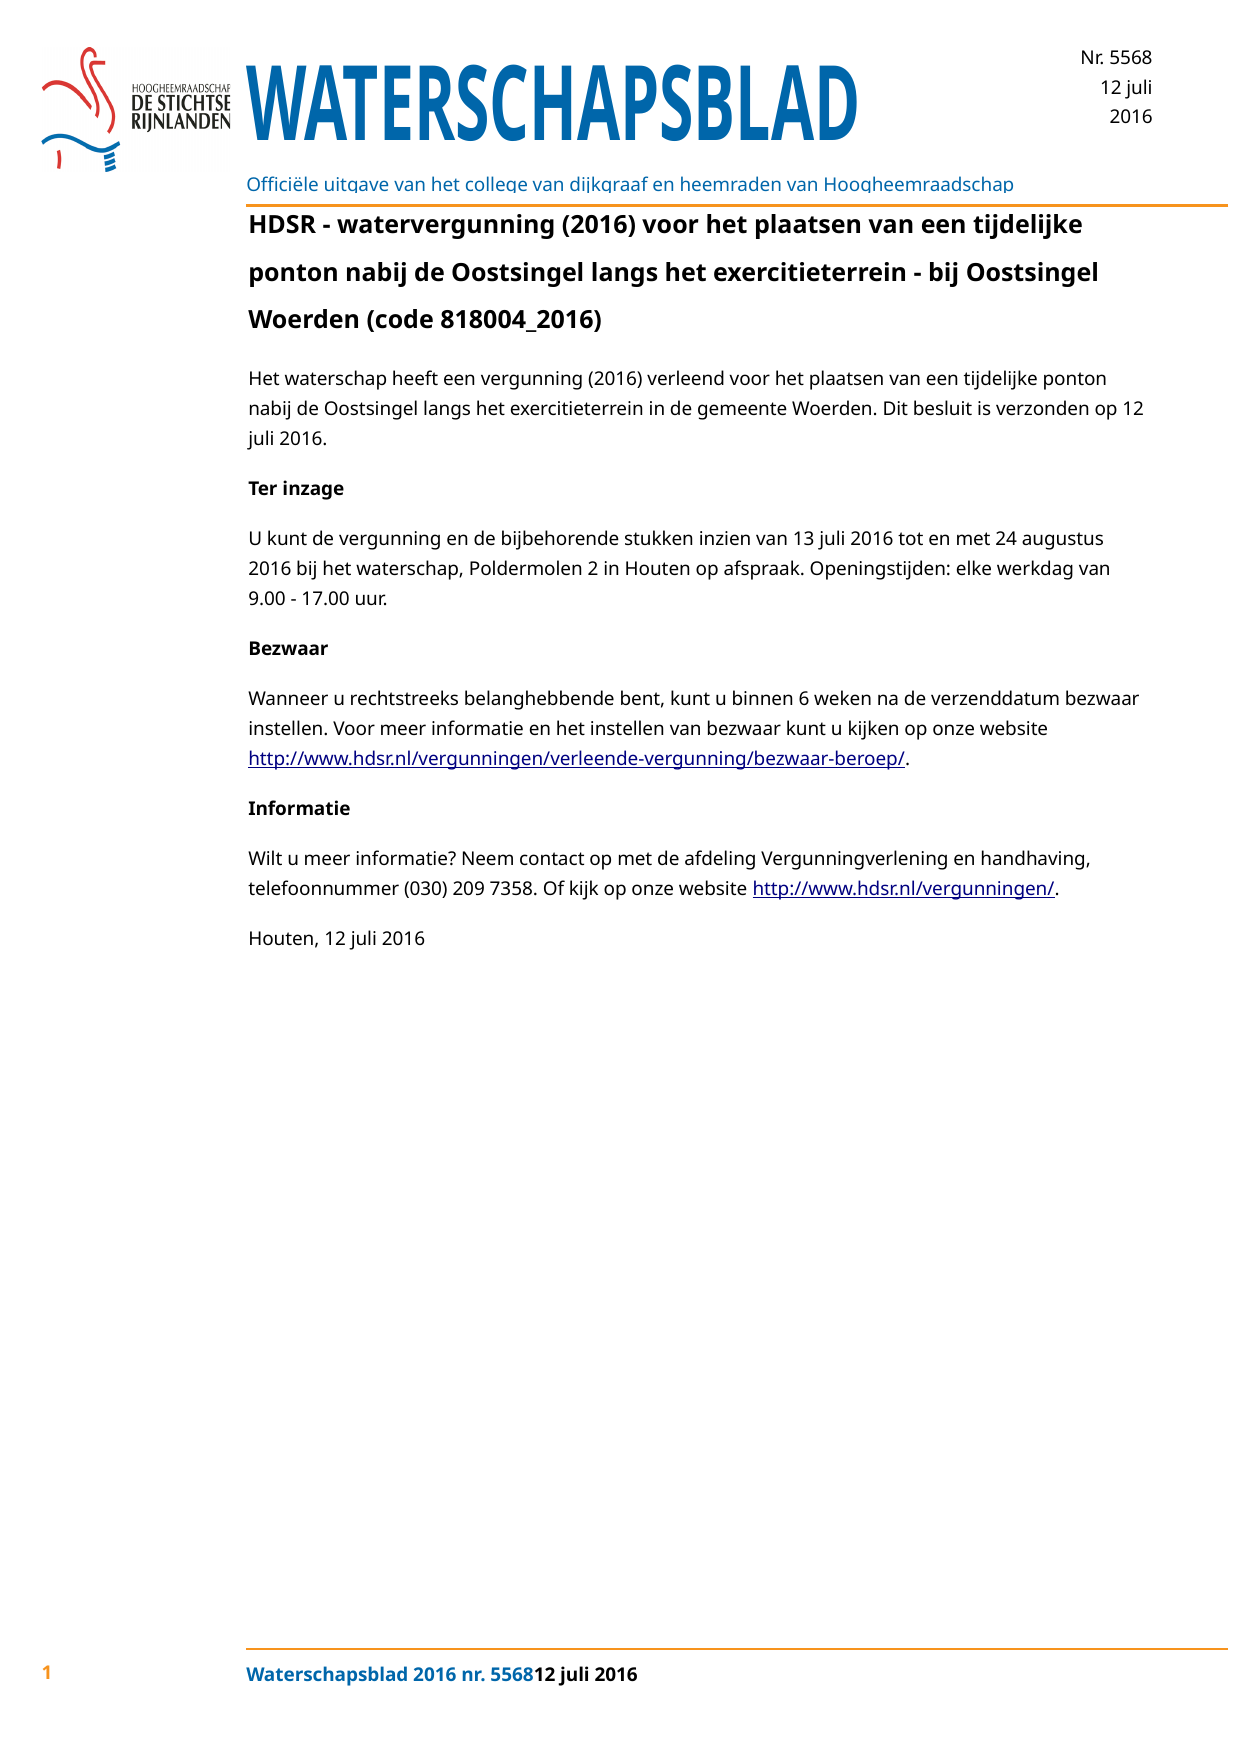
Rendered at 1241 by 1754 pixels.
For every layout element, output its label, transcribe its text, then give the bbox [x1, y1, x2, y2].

text Houten, 12 juli 2016 [248, 926, 1152, 951]
text Informatie [248, 795, 1152, 821]
picture [41, 47, 231, 172]
text Wanneer u rechtstreeks belanghebbende bent, kunt u binnen 6 weken na de verzenddatum bezwaar instellen. Voor meer informatie en het instellen van bezwaar kunt u kijken op onze website http://www.hdsr.nl/vergunningen/verleende-vergunning/bezwaar-beroep/. [248, 686, 1152, 770]
text HDSR - watervergunning (2016) voor het plaatsen van een tijdelijke ponton nabij de Oostsingel langs het exercitieterrein - bij Oostsingel Woerden (code 818004_2016) [248, 207, 1152, 336]
text Bezwaar [248, 635, 1152, 661]
text U kunt de vergunning en de bijbehorende stukken inzien van 13 juli 2016 tot en met 24 augustus 2016 bij het waterschap, Poldermolen 2 in Houten op afspraak. Openingstijden: elke werkdag van 9.00 - 17.00 uur. [248, 526, 1152, 610]
text Het waterschap heeft een vergunning (2016) verleend voor het plaatsen van een tijdelijke ponton nabij de Oostsingel langs het exercitieterrein in de gemeente Woerden. Dit besluit is verzonden op 12 juli 2016. [248, 366, 1152, 450]
text Ter inzage [248, 475, 1152, 501]
text Wilt u meer informatie? Neem contact op met de afdeling Vergunningverlening en handhaving, telefoonnummer (030) 209 7358. Of kijk op onze website http://www.hdsr.nl/vergunningen/. [248, 846, 1152, 901]
